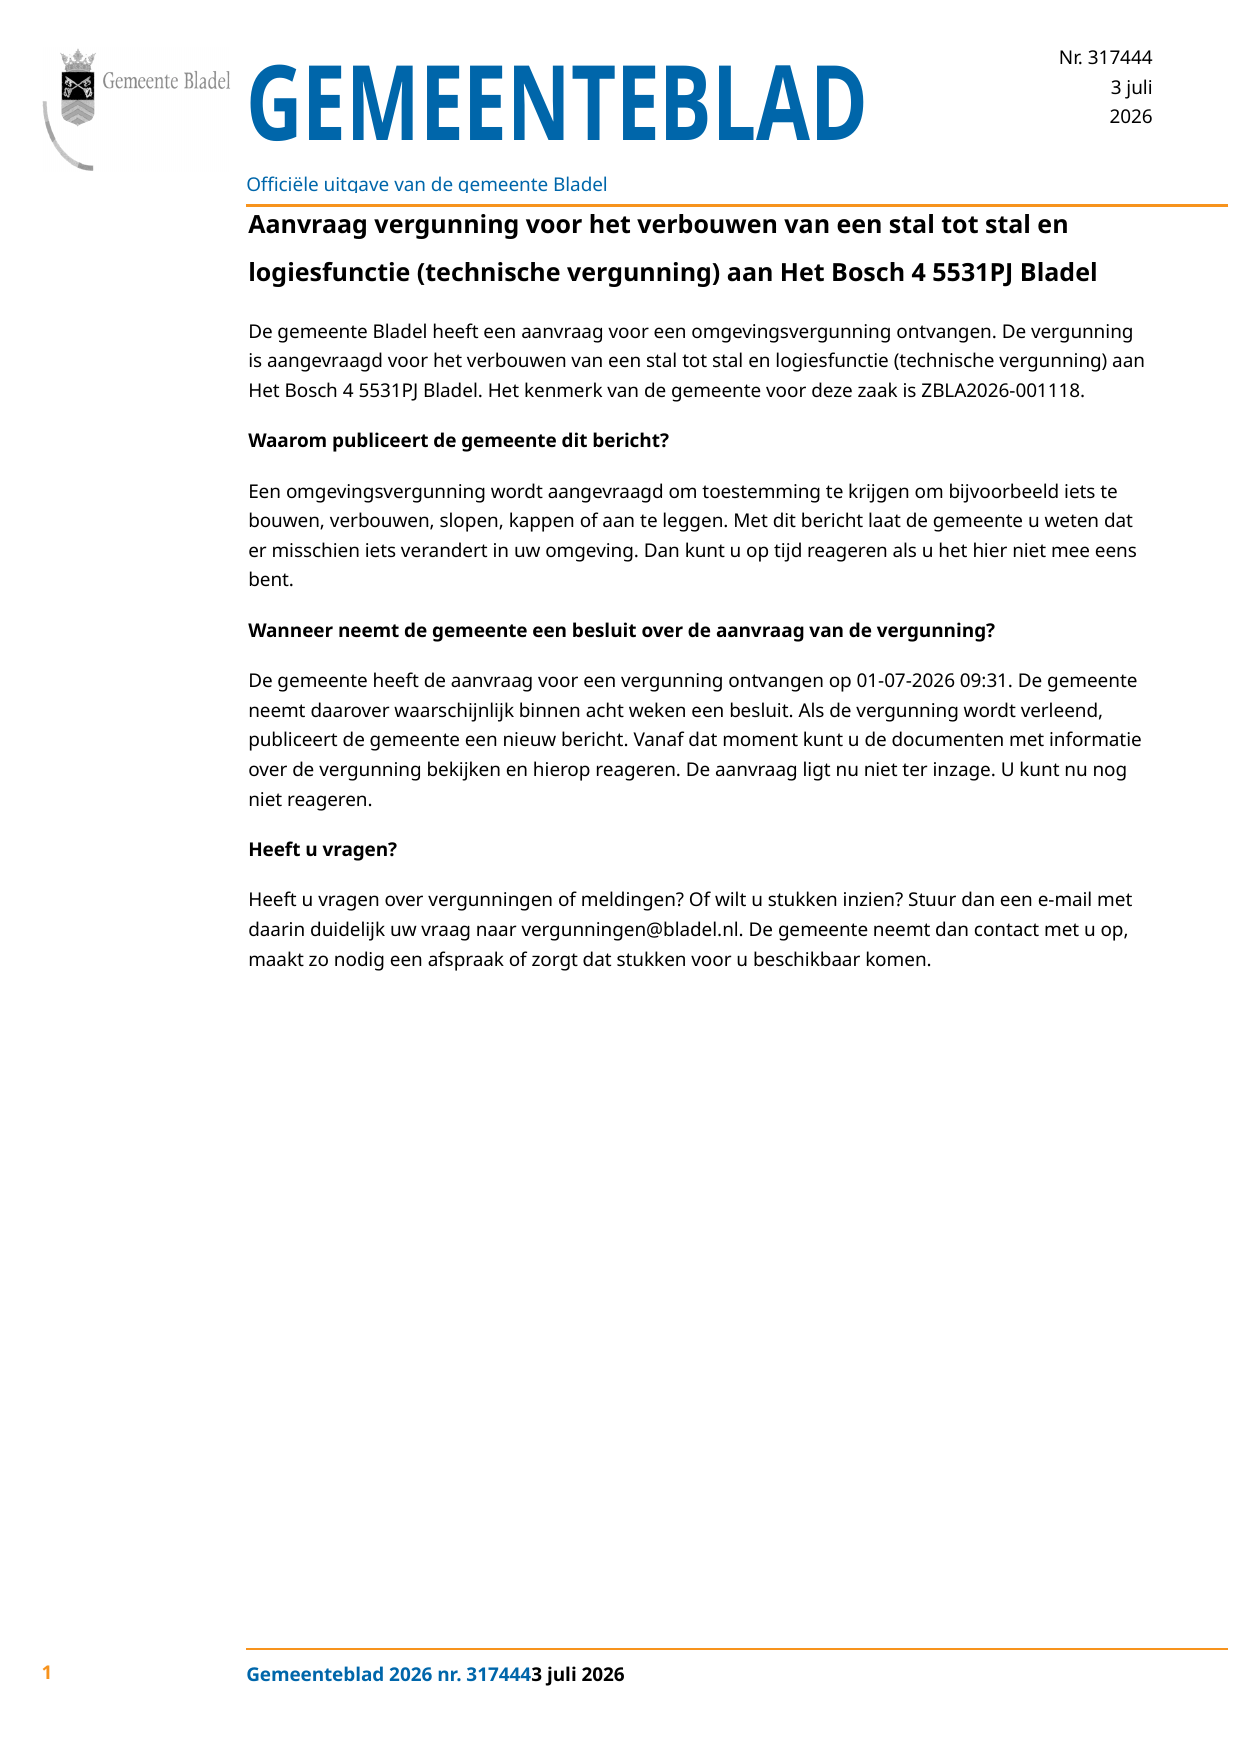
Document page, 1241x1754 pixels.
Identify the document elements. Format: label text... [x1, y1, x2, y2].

text Een omgevingsvergunning wordt aangevraagd om toestemming te krijgen om bijvoorbeeld iets te bouwen, verbouwen, slopen, kappen of aan te leggen. Met dit bericht laat de gemeente u weten dat er misschien iets verandert in uw omgeving. Dan kunt u op tijd reageren als u het hier niet mee eens bent. [248, 478, 1152, 592]
picture [41, 47, 231, 172]
text De gemeente heeft de aanvraag voor een vergunning ontvangen op 01-07-2026 09:31. De gemeente neemt daarover waarschijnlijk binnen acht weken een besluit. Als de vergunning wordt verleend, publiceert de gemeente een nieuw bericht. Vanaf dat moment kunt u de documenten met informatie over de vergunning bekijken en hierop reageren. De aanvraag ligt nu niet ter inzage. U kunt nu nog niet reageren. [248, 667, 1152, 812]
text Waarom publiceert de gemeente dit bericht? [248, 427, 1152, 453]
text Wanneer neemt de gemeente een besluit over de aanvraag van de vergunning? [248, 617, 1152, 643]
text Aanvraag vergunning voor het verbouwen van een stal tot stal en logiesfunctie (technische vergunning) aan Het Bosch 4 5531PJ Bladel [248, 207, 1152, 288]
text Heeft u vragen? [248, 836, 1152, 862]
text De gemeente Bladel heeft een aanvraag voor een omgevingsvergunning ontvangen. De vergunning is aangevraagd voor het verbouwen van een stal tot stal en logiesfunctie (technische vergunning) aan Het Bosch 4 5531PJ Bladel. Het kenmerk van de gemeente voor deze zaak is ZBLA2026-001118. [248, 318, 1152, 403]
text Heeft u vragen over vergunningen of meldingen? Of wilt u stukken inzien? Stuur dan een e-mail met daarin duidelijk uw vraag naar vergunningen@bladel.nl. De gemeente neemt dan contact met u op, maakt zo nodig een afspraak of zorgt dat stukken voor u beschikbaar komen. [248, 887, 1152, 972]
